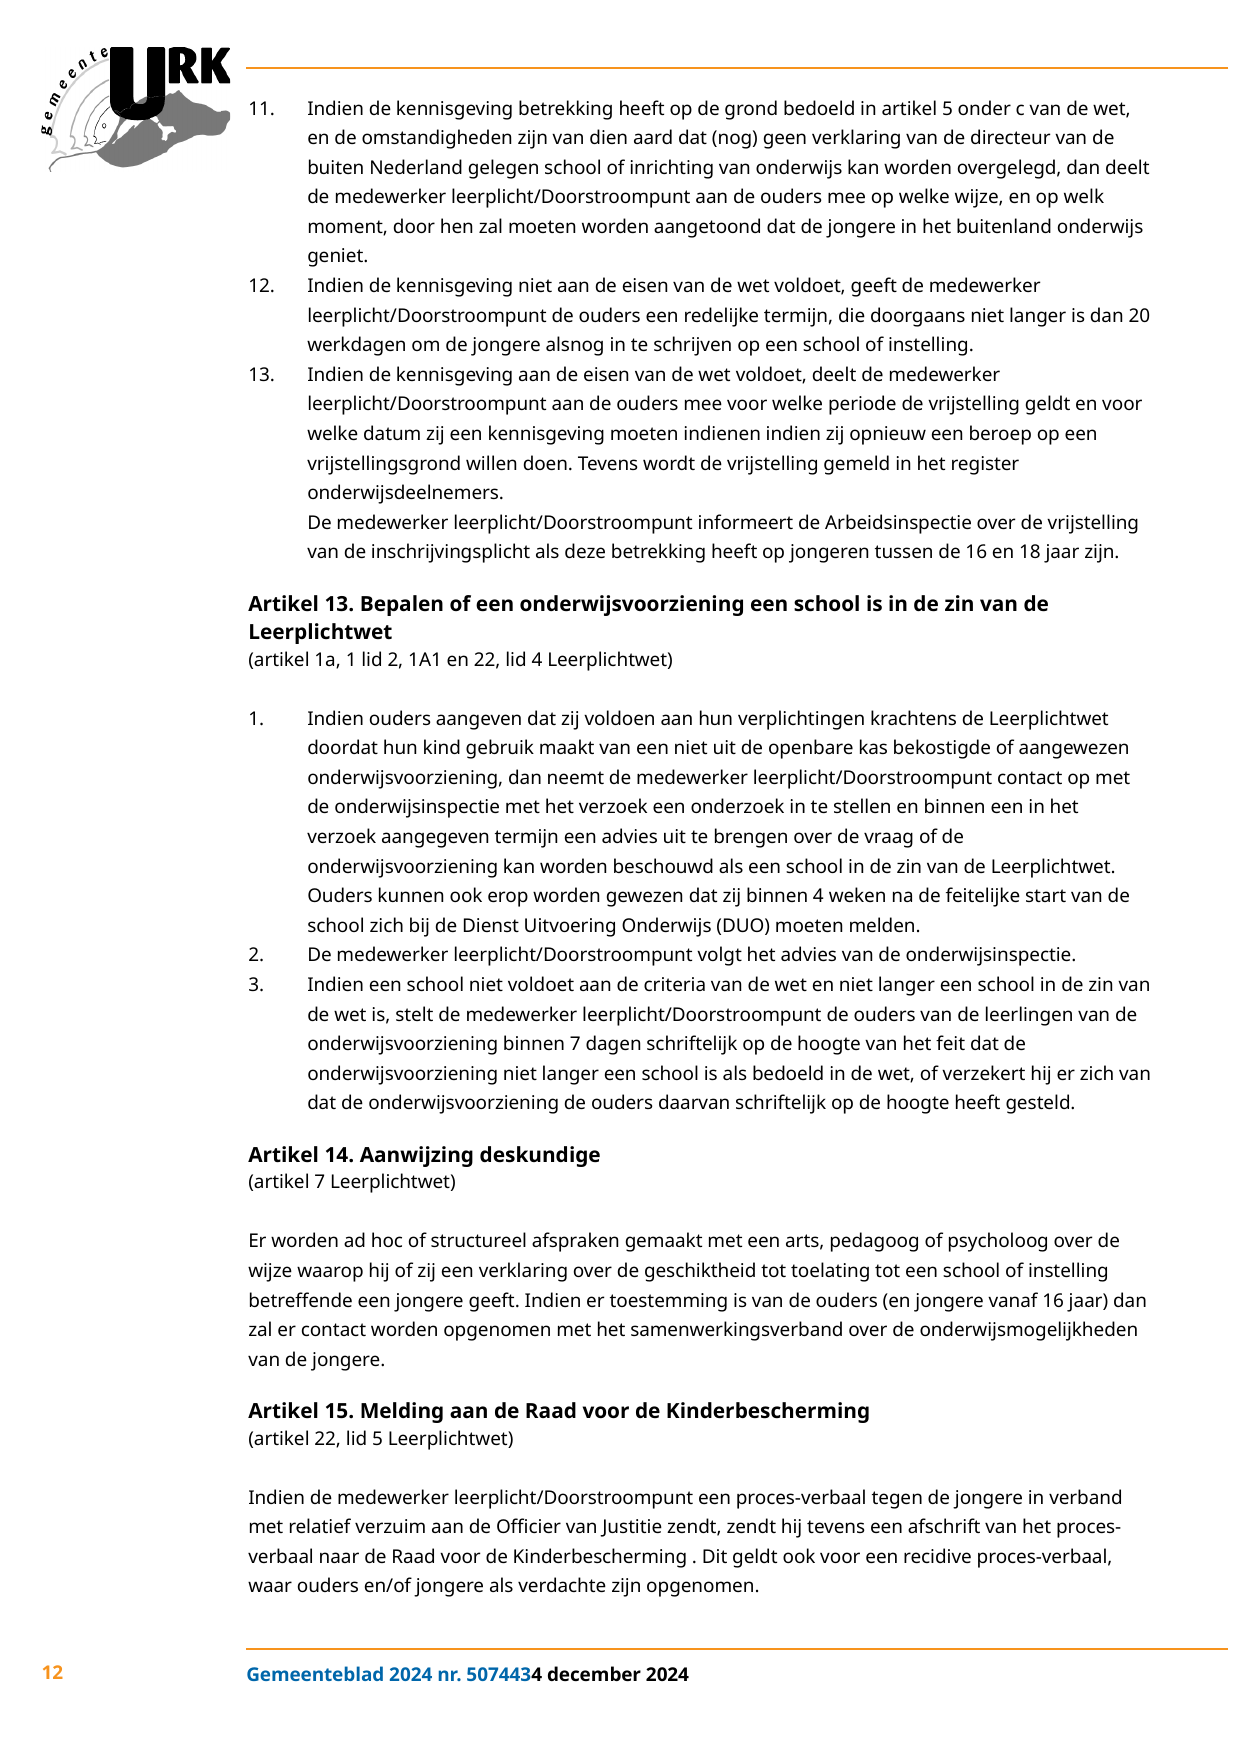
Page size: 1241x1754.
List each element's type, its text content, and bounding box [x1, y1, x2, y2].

text (artikel 22, lid 5 Leerplichtwet) [248, 1425, 1152, 1451]
list Indien de kennisgeving aan de eisen van de wet voldoet, deelt de medewerker leerplicht/Doorstroompunt aan de ouders mee voor welke periode de vrijstelling geldt en voor welke datum zij een kennisgeving moeten indienen indien zij opnieuw een beroep op een vrijstellingsgrond willen doen. Tevens wordt de vrijstelling gemeld in het register onderwijsdeelnemers. [248, 361, 1152, 505]
list Indien ouders aangeven dat zij voldoen aan hun verplichtingen krachtens de Leerplichtwet doordat hun kind gebruik maakt van een niet uit de openbare kas bekostigde of aangewezen onderwijsvoorziening, dan neemt de medewerker leerplicht/Doorstroompunt contact op met de onderwijsinspectie met het verzoek een onderzoek in te stellen en binnen een in het verzoek aangegeven termijn een advies uit te brengen over de vraag of de onderwijsvoorziening kan worden beschouwd als een school in de zin van de Leerplichtwet. Ouders kunnen ook erop worden gewezen dat zij binnen 4 weken na de feitelijke start van de school zich bij de Dienst Uitvoering Onderwijs (DUO) moeten melden. [248, 705, 1152, 938]
list Indien de kennisgeving niet aan de eisen van de wet voldoet, geeft de medewerker leerplicht/Doorstroompunt de ouders een redelijke termijn, die doorgaans niet langer is dan 20 werkdagen om de jongere alsnog in te schrijven op een school of instelling. [248, 272, 1152, 357]
text Artikel 14. Aanwijzing deskundige [248, 1140, 1152, 1168]
picture [41, 47, 231, 172]
text Er worden ad hoc of structureel afspraken gemaakt met een arts, pedagoog of psycholoog over de wijze waarop hij of zij een verklaring over de geschiktheid tot toelating tot een school of instelling betreffende een jongere geeft. Indien er toestemming is van de ouders (en jongere vanaf 16 jaar) dan zal er contact worden opgenomen met het samenwerkingsverband over de onderwijsmogelijkheden van de jongere. [248, 1228, 1152, 1372]
text Artikel 13. Bepalen of een onderwijsvoorziening een school is in de zin van de Leerplichtwet [248, 589, 1152, 646]
text (artikel 1a, 1 lid 2, 1A1 en 22, lid 4 Leerplichtwet) [248, 646, 1152, 672]
list Indien een school niet voldoet aan de criteria van de wet en niet langer een school in de zin van de wet is, stelt de medewerker leerplicht/Doorstroompunt de ouders van de leerlingen van de onderwijsvoorziening binnen 7 dagen schriftelijk op de hoogte van het feit dat de onderwijsvoorziening niet langer een school is als bedoeld in de wet, of verzekert hij er zich van dat de onderwijsvoorziening de ouders daarvan schriftelijk op de hoogte heeft gesteld. [248, 971, 1152, 1115]
text Indien de medewerker leerplicht/Doorstroompunt een proces-verbaal tegen de jongere in verband met relatief verzuim aan de Officier van Justitie zendt, zendt hij tevens een afschrift van het proces-verbaal naar de Raad voor de Kinderbescherming . Dit geldt ook voor een recidive proces-verbaal, waar ouders en/of jongere als verdachte zijn opgenomen. [248, 1484, 1152, 1598]
list De medewerker leerplicht/Doorstroompunt volgt het advies van de onderwijsinspectie. [248, 942, 1152, 967]
text (artikel 7 Leerplichtwet) [248, 1168, 1152, 1194]
list De medewerker leerplicht/Doorstroompunt informeert de Arbeidsinspectie over de vrijstelling van de inschrijvingsplicht als deze betrekking heeft op jongeren tussen de 16 en 18 jaar zijn. [248, 509, 1152, 564]
list Indien de kennisgeving betrekking heeft op de grond bedoeld in artikel 5 onder c van de wet, en de omstandigheden zijn van dien aard dat (nog) geen verklaring van de directeur van de buiten Nederland gelegen school of inrichting van onderwijs kan worden overgelegd, dan deelt de medewerker leerplicht/Doorstroompunt aan de ouders mee op welke wijze, en op welk moment, door hen zal moeten worden aangetoond dat de jongere in het buitenland onderwijs geniet. [248, 95, 1152, 268]
text Artikel 15. Melding aan de Raad voor de Kinderbescherming [248, 1396, 1152, 1425]
